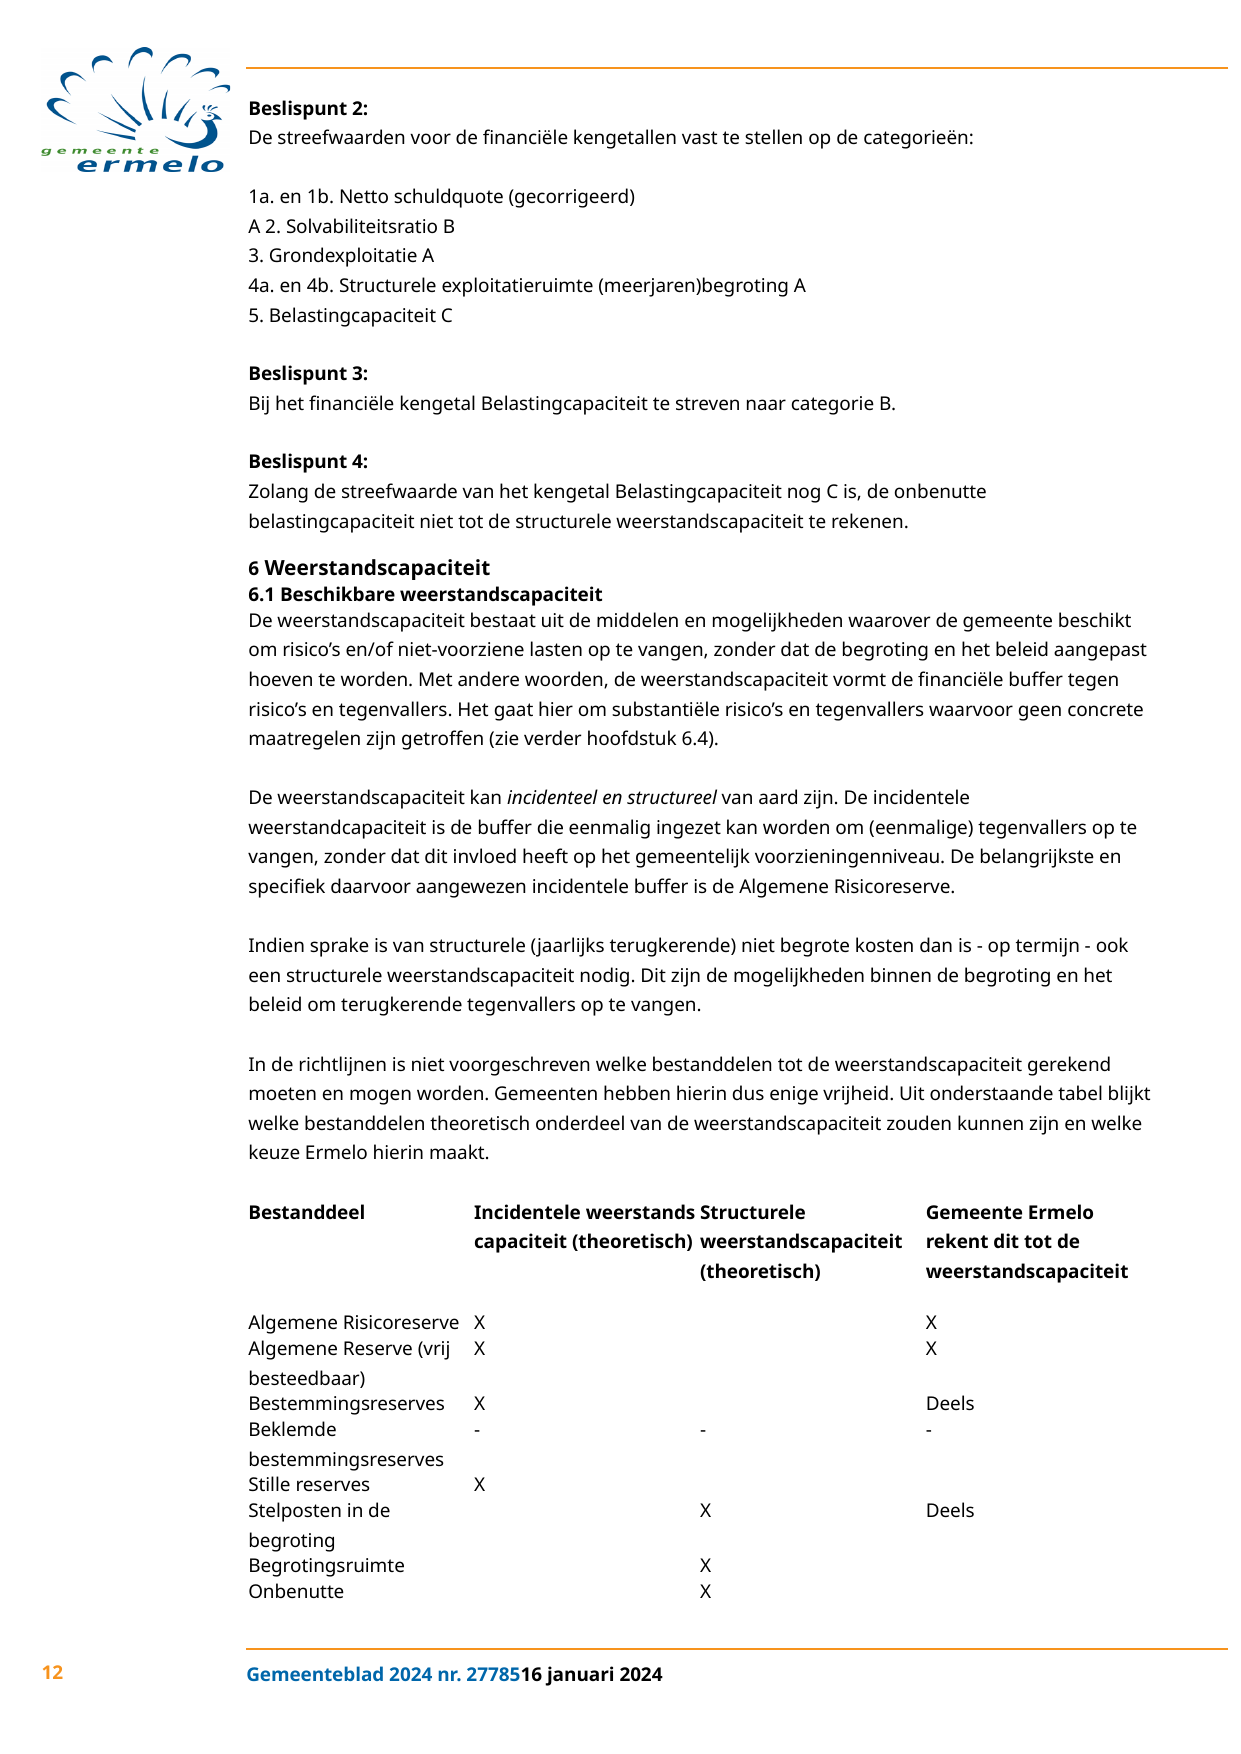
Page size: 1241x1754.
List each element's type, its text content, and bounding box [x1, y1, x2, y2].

table_header Beslispunt 2: De streefwaarden voor de financiële kengetallen vast te stellen op de categorieën: 1a. en 1b. Netto schuldquote (gecorrigeerd) A 2. Solvabiliteitsratio B 3. Grondexploitatie A 4a. en 4b. Structurele exploitatieruimte (meerjaren)begroting A 5. Belastingcapaciteit C [248, 95, 1152, 328]
table_cell - [474, 1416, 700, 1472]
table_cell Stille reserves [248, 1472, 474, 1497]
table_header Gemeente Ermelo rekent dit tot de weerstandscapaciteit [926, 1199, 1152, 1284]
table_cell [700, 1284, 926, 1309]
text Indien sprake is van structurele (jaarlijks terugkerende) niet begrote kosten dan is - op termijn - ook een structurele weerstandscapaciteit nodig. Dit zijn de mogelijkheden binnen de begroting en het beleid om terugkerende tegenvallers op te vangen. [248, 932, 1152, 1017]
table_cell X [700, 1497, 926, 1553]
table_cell Algemene Risicoreserve [248, 1310, 474, 1335]
table_cell - [700, 1416, 926, 1472]
table_cell [926, 1553, 1152, 1578]
table_cell [248, 1284, 474, 1309]
table_cell Onbenutte [248, 1578, 474, 1604]
table_cell [474, 1553, 700, 1578]
table_cell Deels [926, 1497, 1152, 1553]
table_cell [926, 1472, 1152, 1497]
table_cell Stelposten in de begroting [248, 1497, 474, 1553]
table_header Beslispunt 4: Zolang de streefwaarde van het kengetal Belastingcapaciteit nog C is, de onbenutte belastingcapaciteit niet tot de structurele weerstandscapaciteit te rekenen. [248, 449, 1152, 534]
text De weerstandscapaciteit bestaat uit de middelen en mogelijkheden waarover de gemeente beschikt om risico’s en/of niet-voorziene lasten op te vangen, zonder dat de begroting en het beleid aangepast hoeven te worden. Met andere woorden, de weerstandscapaciteit vormt de financiële buffer tegen risico’s en tegenvallers. Het gaat hier om substantiële risico’s en tegenvallers waarvoor geen concrete maatregelen zijn getroffen (zie verder hoofdstuk 6.4). [248, 607, 1152, 751]
text 6.1 Beschikbare weerstandscapaciteit [248, 581, 1152, 607]
table_header Beslispunt 3: Bij het financiële kengetal Belastingcapaciteit te streven naar categorie B. [248, 361, 1152, 416]
table_cell [700, 1310, 926, 1335]
table_cell X [474, 1310, 700, 1335]
table_cell [474, 1284, 700, 1309]
table_cell Deels [926, 1391, 1152, 1416]
table_cell X [474, 1472, 700, 1497]
table_cell [700, 1335, 926, 1391]
table_cell [926, 1578, 1152, 1604]
table_cell X [700, 1553, 926, 1578]
table_cell X [926, 1335, 1152, 1391]
table_cell Begrotingsruimte [248, 1553, 474, 1578]
table_cell Algemene Reserve (vrij besteedbaar) [248, 1335, 474, 1391]
table_header Incidentele weerstands capaciteit (theoretisch) [474, 1199, 700, 1284]
text In de richtlijnen is niet voorgeschreven welke bestanddelen tot de weerstandscapaciteit gerekend moeten en mogen worden. Gemeenten hebben hierin dus enige vrijheid. Uit onderstaande tabel blijkt welke bestanddelen theoretisch onderdeel van de weerstandscapaciteit zouden kunnen zijn en welke keuze Ermelo hierin maakt. [248, 1051, 1152, 1165]
table_cell Beklemde bestemmingsreserves [248, 1416, 474, 1472]
table_cell - [926, 1416, 1152, 1472]
table_cell [700, 1472, 926, 1497]
table_cell X [700, 1578, 926, 1604]
table_cell X [926, 1310, 1152, 1335]
table_cell Bestemmingsreserves [248, 1391, 474, 1416]
table_cell [474, 1497, 700, 1553]
table_header Bestanddeel [248, 1199, 474, 1284]
table_cell [474, 1578, 700, 1604]
table_cell X [474, 1335, 700, 1391]
text 6 Weerstandscapaciteit [248, 553, 1152, 581]
table_cell [700, 1391, 926, 1416]
table_cell [926, 1284, 1152, 1309]
table_cell X [474, 1391, 700, 1416]
picture [41, 47, 231, 172]
table_header Structurele weerstandscapaciteit (theoretisch) [700, 1199, 926, 1284]
text De weerstandscapaciteit kan incidenteel en structureel van aard zijn. De incidentele weerstandcapaciteit is de buffer die eenmalig ingezet kan worden om (eenmalige) tegenvallers op te vangen, zonder dat dit invloed heeft op het gemeentelijk voorzieningenniveau. De belangrijkste en specifiek daarvoor aangewezen incidentele buffer is de Algemene Risicoreserve. [248, 784, 1152, 899]
